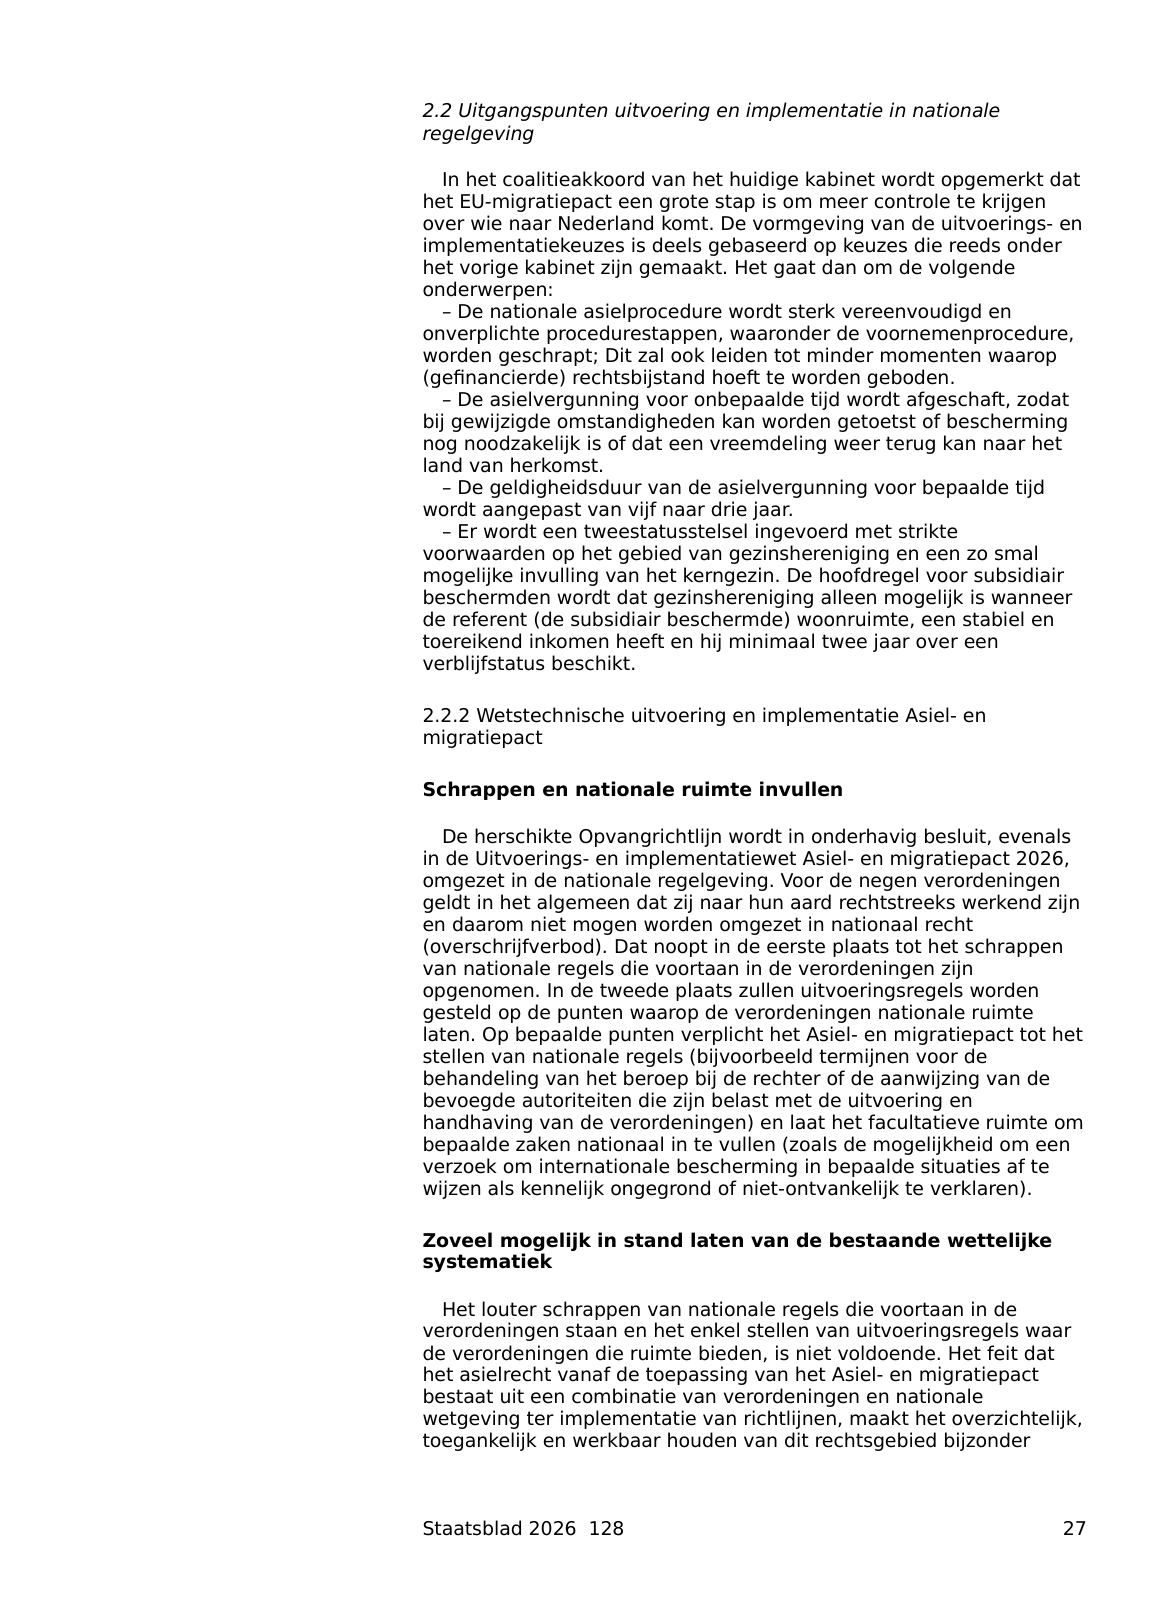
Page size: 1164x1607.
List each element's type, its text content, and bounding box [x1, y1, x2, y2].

subtitle Schrappen en nationale ruimte invullen [422, 779, 1087, 801]
text Het louter schrappen van nationale regels die voortaan in de verordeningen staan en het enkel stellen van uitvoeringsregels waar de verordeningen die ruimte bieden, is niet voldoende. Het feit dat het asielrecht vanaf de toepassing van het Asiel- en migratiepact bestaat uit een combinatie van verordeningen en nationale wetgeving ter implementatie van richtlijnen, maakt het overzichtelijk, toegankelijk en werkbaar houden van dit rechtsgebied bijzonder [422, 1298, 1087, 1452]
subtitle 2.2.2 Wetstechnische uitvoering en implementatie Asiel- en migratiepact [422, 705, 1087, 749]
text – De asielvergunning voor onbepaalde tijd wordt afgeschaft, zodat bij gewijzigde omstandigheden kan worden getoetst of bescherming nog noodzakelijk is of dat een vreemdeling weer terug kan naar het land van herkomst. [422, 389, 1087, 477]
text – De geldigheidsduur van de asielvergunning voor bepaalde tijd wordt aangepast van vijf naar drie jaar. [422, 477, 1087, 521]
text – Er wordt een tweestatusstelsel ingevoerd met strikte voorwaarden op het gebied van gezinshereniging en een zo smal mogelijke invulling van het kerngezin. De hoofdregel voor subsidiair beschermden wordt dat gezinshereniging alleen mogelijk is wanneer de referent (de subsidiair beschermde) woonruimte, een stabiel en toereikend inkomen heeft en hij minimaal twee jaar over een verblijfstatus beschikt. [422, 521, 1087, 675]
text De herschikte Opvangrichtlijn wordt in onderhavig besluit, evenals in de Uitvoerings- en implementatiewet Asiel- en migratiepact 2026, omgezet in de nationale regelgeving. Voor de negen verordeningen geldt in het algemeen dat zij naar hun aard rechtstreeks werkend zijn en daarom niet mogen worden omgezet in nationaal recht (overschrijfverbod). Dat noopt in de eerste plaats tot het schrappen van nationale regels die voortaan in de verordeningen zijn opgenomen. In de tweede plaats zullen uitvoeringsregels worden gesteld op de punten waarop de verordeningen nationale ruimte laten. Op bepaalde punten verplicht het Asiel- en migratiepact tot het stellen van nationale regels (bijvoorbeeld termijnen voor de behandeling van het beroep bij de rechter of de aanwijzing van de bevoegde autoriteiten die zijn belast met de uitvoering en handhaving van de verordeningen) en laat het facultatieve ruimte om bepaalde zaken nationaal in te vullen (zoals de mogelijkheid om een verzoek om internationale bescherming in bepaalde situaties af te wijzen als kennelijk ongegrond of niet-ontvankelijk te verklaren). [422, 826, 1087, 1199]
text In het coalitieakkoord van het huidige kabinet wordt opgemerkt dat het EU-migratiepact een grote stap is om meer controle te krijgen over wie naar Nederland komt. De vormgeving van de uitvoerings- en implementatiekeuzes is deels gebaseerd op keuzes die reeds onder het vorige kabinet zijn gemaakt. Het gaat dan om de volgende onderwerpen: [422, 169, 1087, 301]
text – De nationale asielprocedure wordt sterk vereenvoudigd en onverplichte procedurestappen, waaronder de voornemenprocedure, worden geschrapt; Dit zal ook leiden tot minder momenten waarop (gefinancierde) rechtsbijstand hoeft te worden geboden. [422, 301, 1087, 389]
subtitle 2.2 Uitgangspunten uitvoering en implementatie in nationale regelgeving [422, 100, 1087, 144]
subtitle Zoveel mogelijk in stand laten van de bestaande wettelijke systematiek [422, 1229, 1087, 1273]
